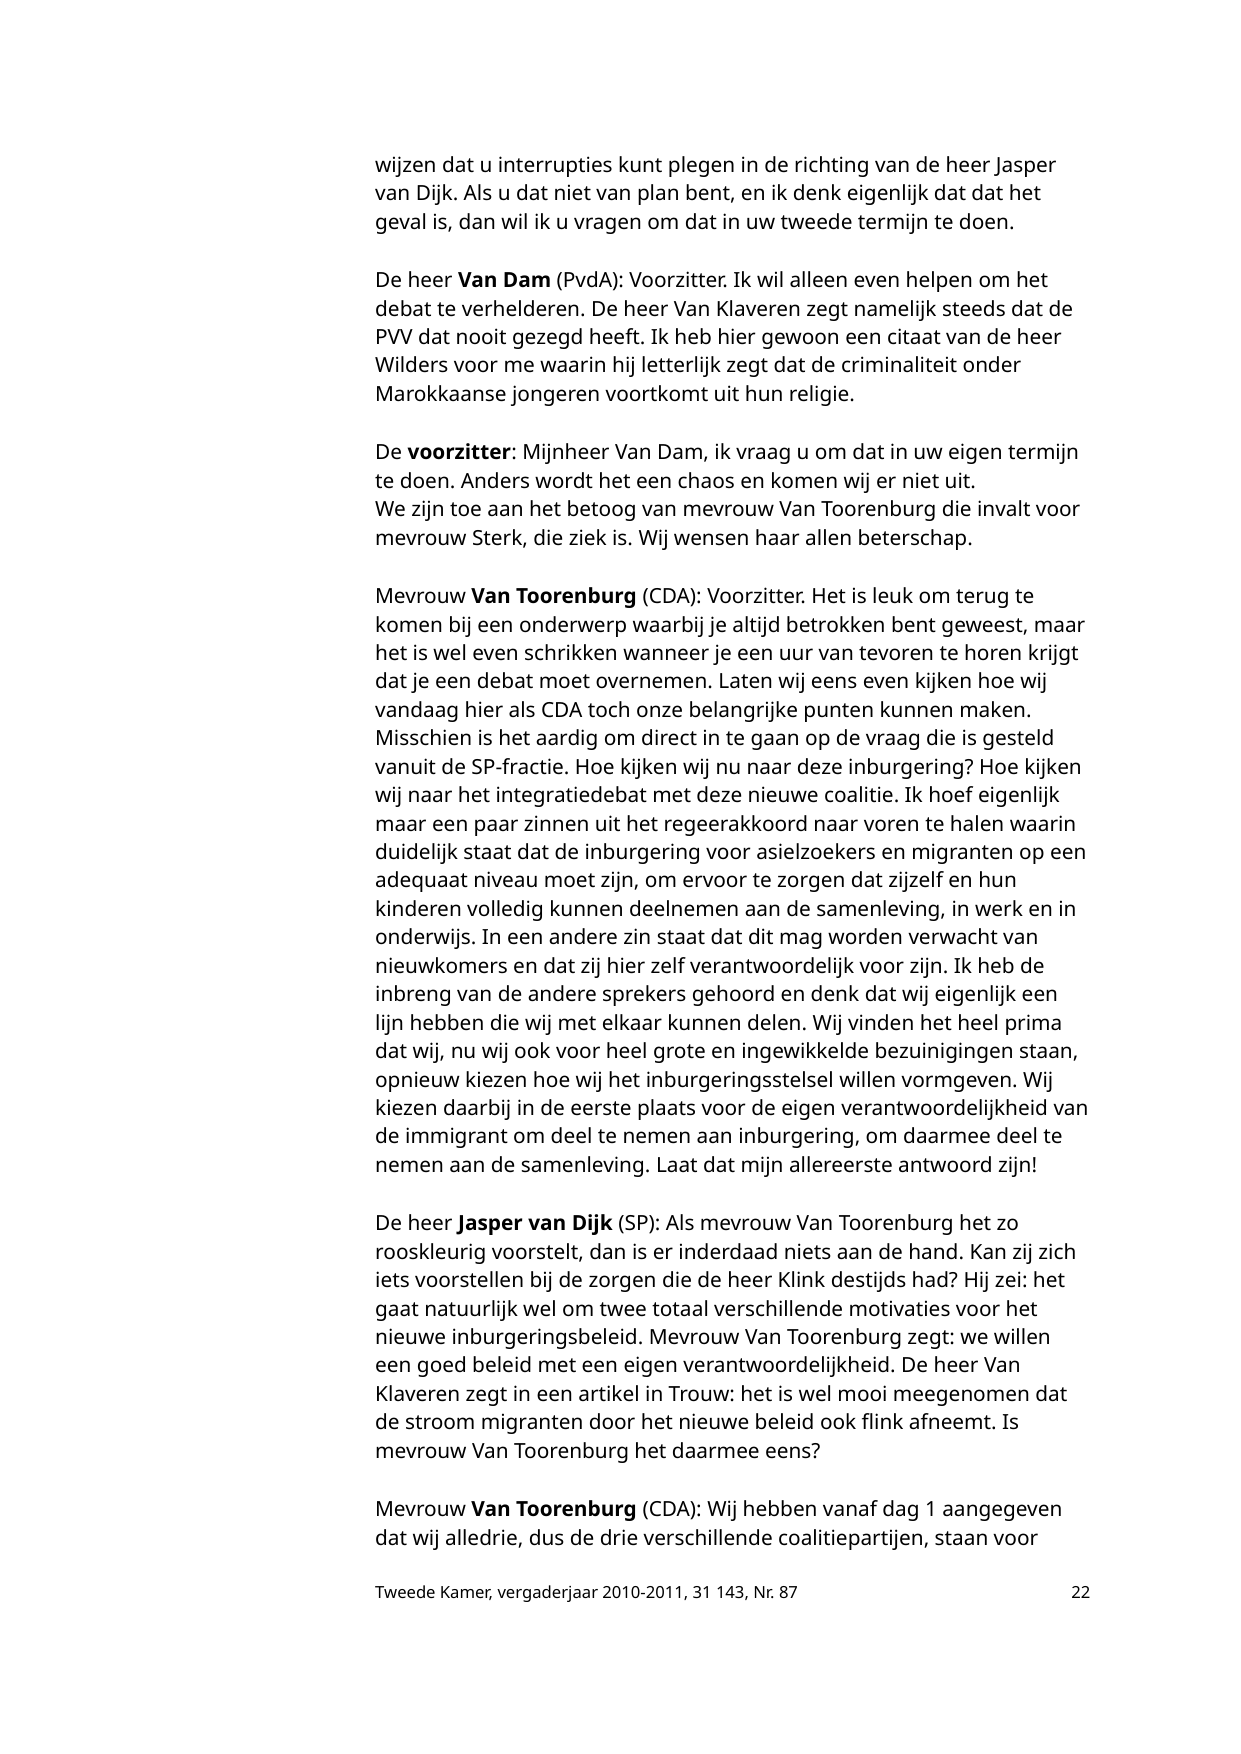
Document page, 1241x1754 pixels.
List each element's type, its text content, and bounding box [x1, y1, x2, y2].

text Mevrouw Van Toorenburg (CDA): Voorzitter. Het is leuk om terug te komen bij een onderwerp waarbij je altijd betrokken bent geweest, maar het is wel even schrikken wanneer je een uur van tevoren te horen krijgt dat je een debat moet overnemen. Laten wij eens even kijken hoe wij vandaag hier als CDA toch onze belangrijke punten kunnen maken. [375, 581, 1090, 723]
text Mevrouw Van Toorenburg (CDA): Wij hebben vanaf dag 1 aangegeven dat wij alledrie, dus de drie verschillende coalitiepartijen, staan voor [375, 1494, 1090, 1551]
text wijzen dat u interrupties kunt plegen in de richting van de heer Jasper van Dijk. Als u dat niet van plan bent, en ik denk eigenlijk dat dat het geval is, dan wil ik u vragen om dat in uw tweede termijn te doen. [375, 150, 1090, 235]
text Misschien is het aardig om direct in te gaan op de vraag die is gesteld vanuit de SP-fractie. Hoe kijken wij nu naar deze inburgering? Hoe kijken wij naar het integratiedebat met deze nieuwe coalitie. Ik hoef eigenlijk maar een paar zinnen uit het regeerakkoord naar voren te halen waarin duidelijk staat dat de inburgering voor asielzoekers en migranten op een adequaat niveau moet zijn, om ervoor te zorgen dat zijzelf en hun kinderen volledig kunnen deelnemen aan de samenleving, in werk en in onderwijs. In een andere zin staat dat dit mag worden verwacht van nieuwkomers en dat zij hier zelf verantwoordelijk voor zijn. Ik heb de inbreng van de andere sprekers gehoord en denk dat wij eigenlijk een lijn hebben die wij met elkaar kunnen delen. Wij vinden het heel prima dat wij, nu wij ook voor heel grote en ingewikkelde bezuinigingen staan, opnieuw kiezen hoe wij het inburgeringsstelsel willen vormgeven. Wij kiezen daarbij in de eerste plaats voor de eigen verantwoordelijkheid van de immigrant om deel te nemen aan inburgering, om daarmee deel te nemen aan de samenleving. Laat dat mijn allereerste antwoord zijn! [375, 723, 1090, 1178]
text De voorzitter: Mijnheer Van Dam, ik vraag u om dat in uw eigen termijn te doen. Anders wordt het een chaos en komen wij er niet uit. [375, 437, 1090, 494]
text De heer Van Dam (PvdA): Voorzitter. Ik wil alleen even helpen om het debat te verhelderen. De heer Van Klaveren zegt namelijk steeds dat de PVV dat nooit gezegd heeft. Ik heb hier gewoon een citaat van de heer Wilders voor me waarin hij letterlijk zegt dat de criminaliteit onder Marokkaanse jongeren voortkomt uit hun religie. [375, 265, 1090, 407]
text De heer Jasper van Dijk (SP): Als mevrouw Van Toorenburg het zo rooskleurig voorstelt, dan is er inderdaad niets aan de hand. Kan zij zich iets voorstellen bij de zorgen die de heer Klink destijds had? Hij zei: het gaat natuurlijk wel om twee totaal verschillende motivaties voor het nieuwe inburgeringsbeleid. Mevrouw Van Toorenburg zegt: we willen een goed beleid met een eigen verantwoordelijkheid. De heer Van Klaveren zegt in een artikel in Trouw: het is wel mooi meegenomen dat de stroom migranten door het nieuwe beleid ook flink afneemt. Is mevrouw Van Toorenburg het daarmee eens? [375, 1208, 1090, 1464]
text We zijn toe aan het betoog van mevrouw Van Toorenburg die invalt voor mevrouw Sterk, die ziek is. Wij wensen haar allen beterschap. [375, 494, 1090, 551]
